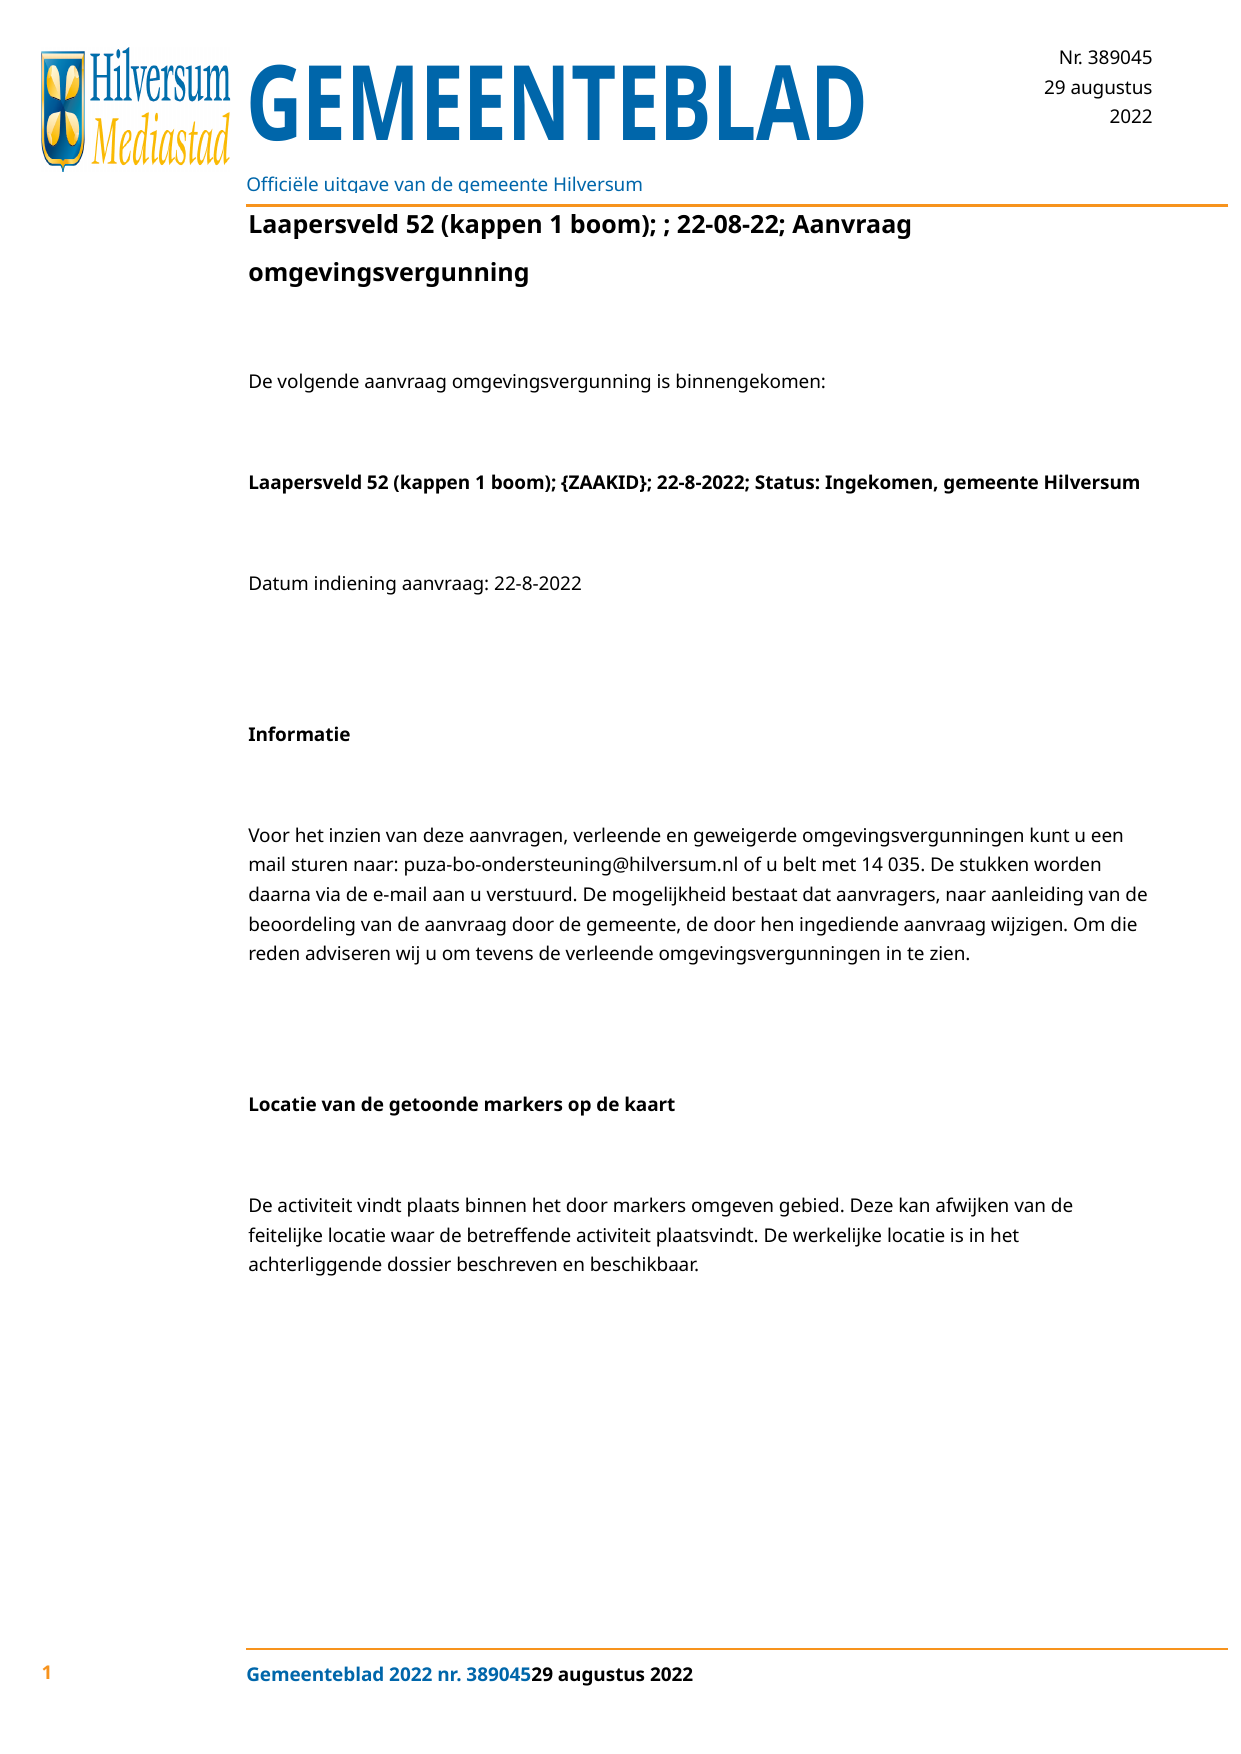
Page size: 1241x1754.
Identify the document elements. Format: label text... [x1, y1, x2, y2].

text De activiteit vindt plaats binnen het door markers omgeven gebied. Deze kan afwijken van de feitelijke locatie waar de betreffende activiteit plaatsvindt. De werkelijke locatie is in het achterliggende dossier beschreven en beschikbaar. [248, 1192, 1152, 1277]
text Laapersveld 52 (kappen 1 boom); ; 22-08-22; Aanvraag omgevingsvergunning [248, 207, 1152, 288]
picture [41, 47, 231, 172]
text De volgende aanvraag omgevingsvergunning is binnengekomen: [248, 368, 1152, 394]
text Informatie [248, 721, 1152, 747]
text Datum indiening aanvraag: 22-8-2022 [248, 570, 1152, 596]
text Laapersveld 52 (kappen 1 boom); {ZAAKID}; 22-8-2022; Status: Ingekomen, gemeente Hilversum [248, 469, 1152, 495]
text Locatie van de getoonde markers op de kaart [248, 1092, 1152, 1117]
text Voor het inzien van deze aanvragen, verleende en geweigerde omgevingsvergunningen kunt u een mail sturen naar: puza-bo-ondersteuning@hilversum.nl of u belt met 14 035. De stukken worden daarna via de e-mail aan u verstuurd. De mogelijkheid bestaat dat aanvragers, naar aanleiding van de beoordeling van de aanvraag door de gemeente, de door hen ingediende aanvraag wijzigen. Om die reden adviseren wij u om tevens de verleende omgevingsvergunningen in te zien. [248, 822, 1152, 966]
